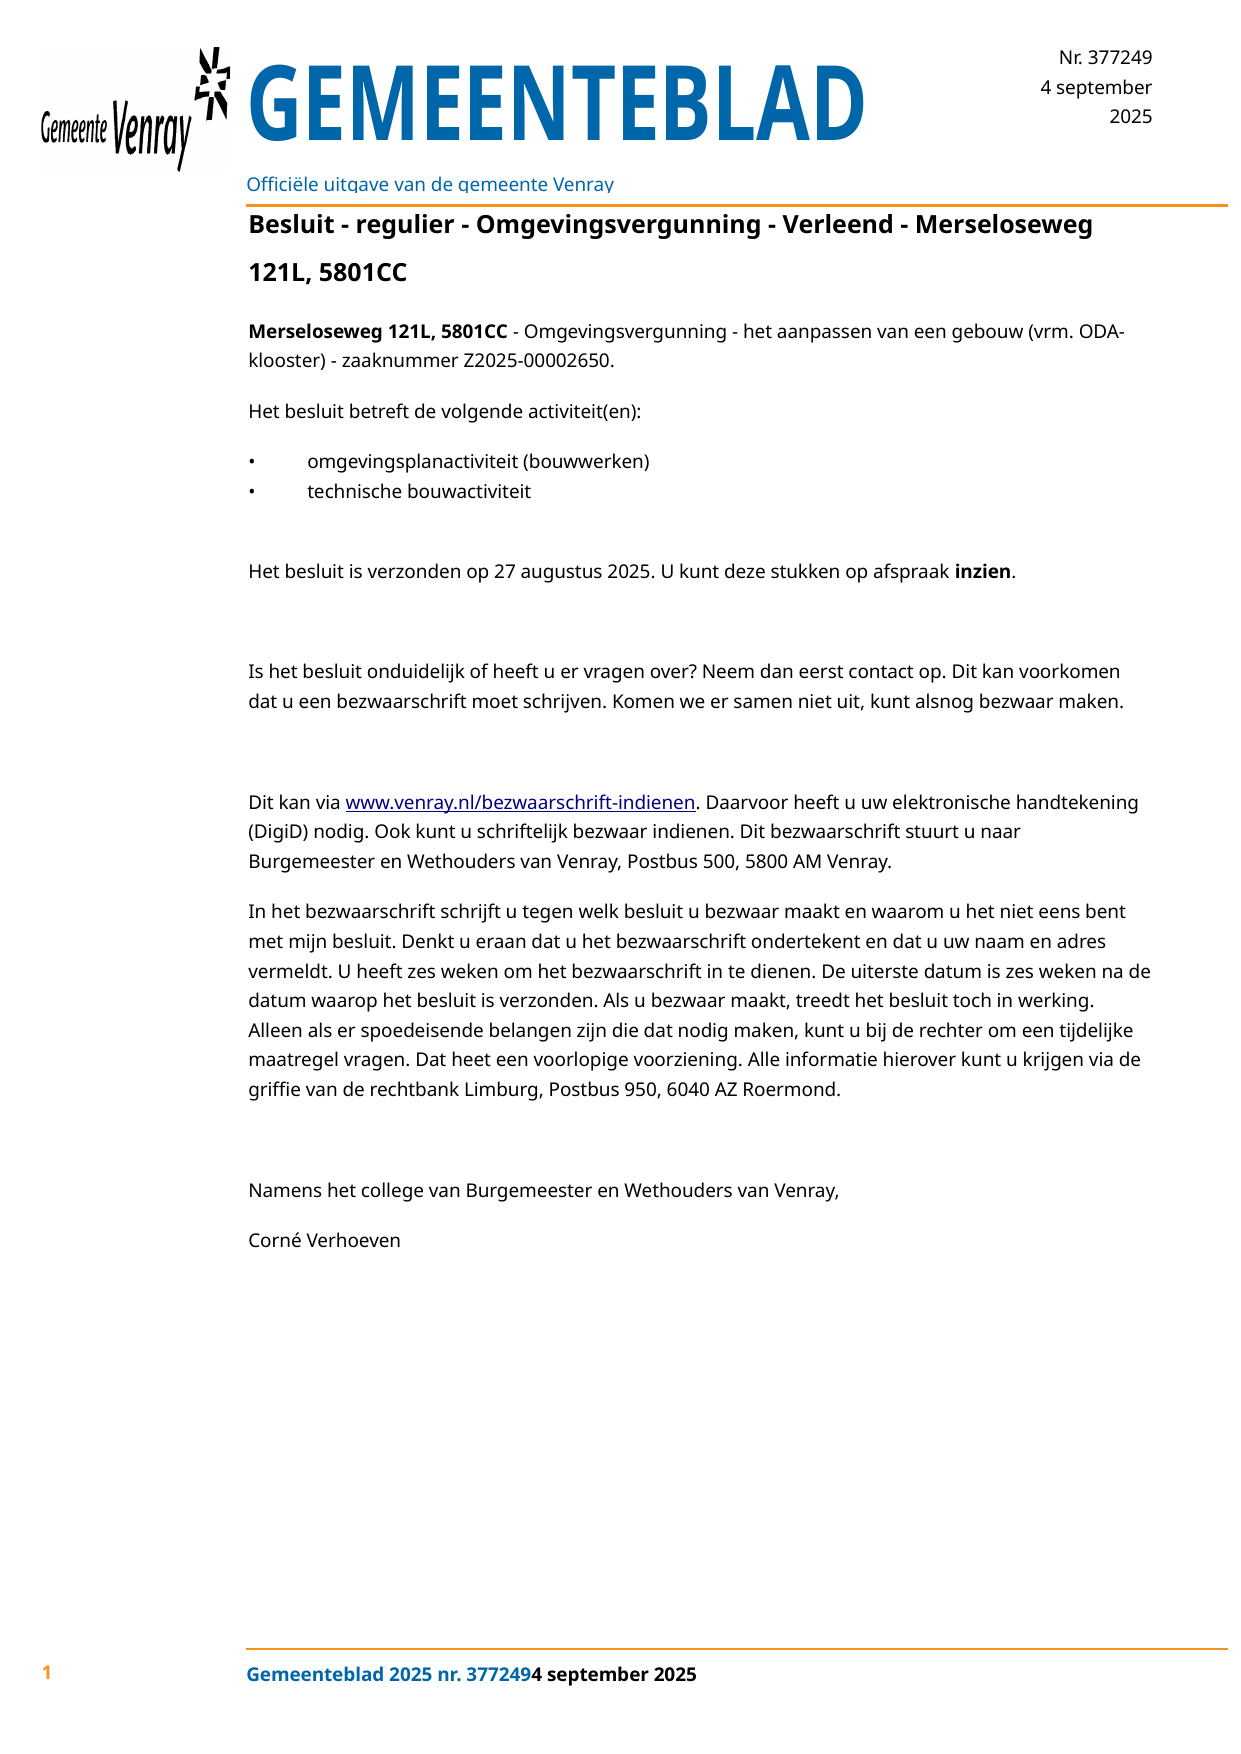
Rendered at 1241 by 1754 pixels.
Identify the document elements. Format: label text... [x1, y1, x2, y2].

text Besluit - regulier - Omgevingsvergunning - Verleend - Merseloseweg 121L, 5801CC [248, 207, 1152, 288]
picture [41, 47, 231, 172]
list omgevingsplanactiviteit (bouwwerken) [248, 448, 1152, 474]
text In het bezwaarschrift schrijft u tegen welk besluit u bezwaar maakt en waarom u het niet eens bent met mijn besluit. Denkt u eraan dat u het bezwaarschrift ondertekent en dat u uw naam en adres vermeldt. U heeft zes weken om het bezwaarschrift in te dienen. De uiterste datum is zes weken na de datum waarop het besluit is verzonden. Als u bezwaar maakt, treedt het besluit toch in werking. Alleen als er spoedeisende belangen zijn die dat nodig maken, kunt u bij de rechter om een tijdelijke maatregel vragen. Dat heet een voorlopige voorziening. Alle informatie hierover kunt u krijgen via de griffie van de rechtbank Limburg, Postbus 950, 6040 AZ Roermond. [248, 899, 1152, 1102]
text Corné Verhoeven [248, 1227, 1152, 1253]
text Het besluit betreft de volgende activiteit(en): [248, 398, 1152, 424]
text Het besluit is verzonden op 27 augustus 2025. U kunt deze stukken op afspraak inzien. [248, 558, 1152, 584]
list technische bouwactiviteit [248, 478, 1152, 504]
text Is het besluit onduidelijk of heeft u er vragen over? Neem dan eerst contact op. Dit kan voorkomen dat u een bezwaarschrift moet schrijven. Komen we er samen niet uit, kunt alsnog bezwaar maken. [248, 659, 1152, 714]
text Dit kan via www.venray.nl/bezwaarschrift-indienen. Daarvoor heeft u uw elektronische handtekening (DigiD) nodig. Ook kunt u schriftelijk bezwaar indienen. Dit bezwaarschrift stuurt u naar Burgemeester en Wethouders van Venray, Postbus 500, 5800 AM Venray. [248, 789, 1152, 874]
text Namens het college van Burgemeester en Wethouders van Venray, [248, 1177, 1152, 1203]
text Merseloseweg 121L, 5801CC - Omgevingsvergunning - het aanpassen van een gebouw (vrm. ODA-klooster) - zaaknummer Z2025-00002650. [248, 318, 1152, 373]
